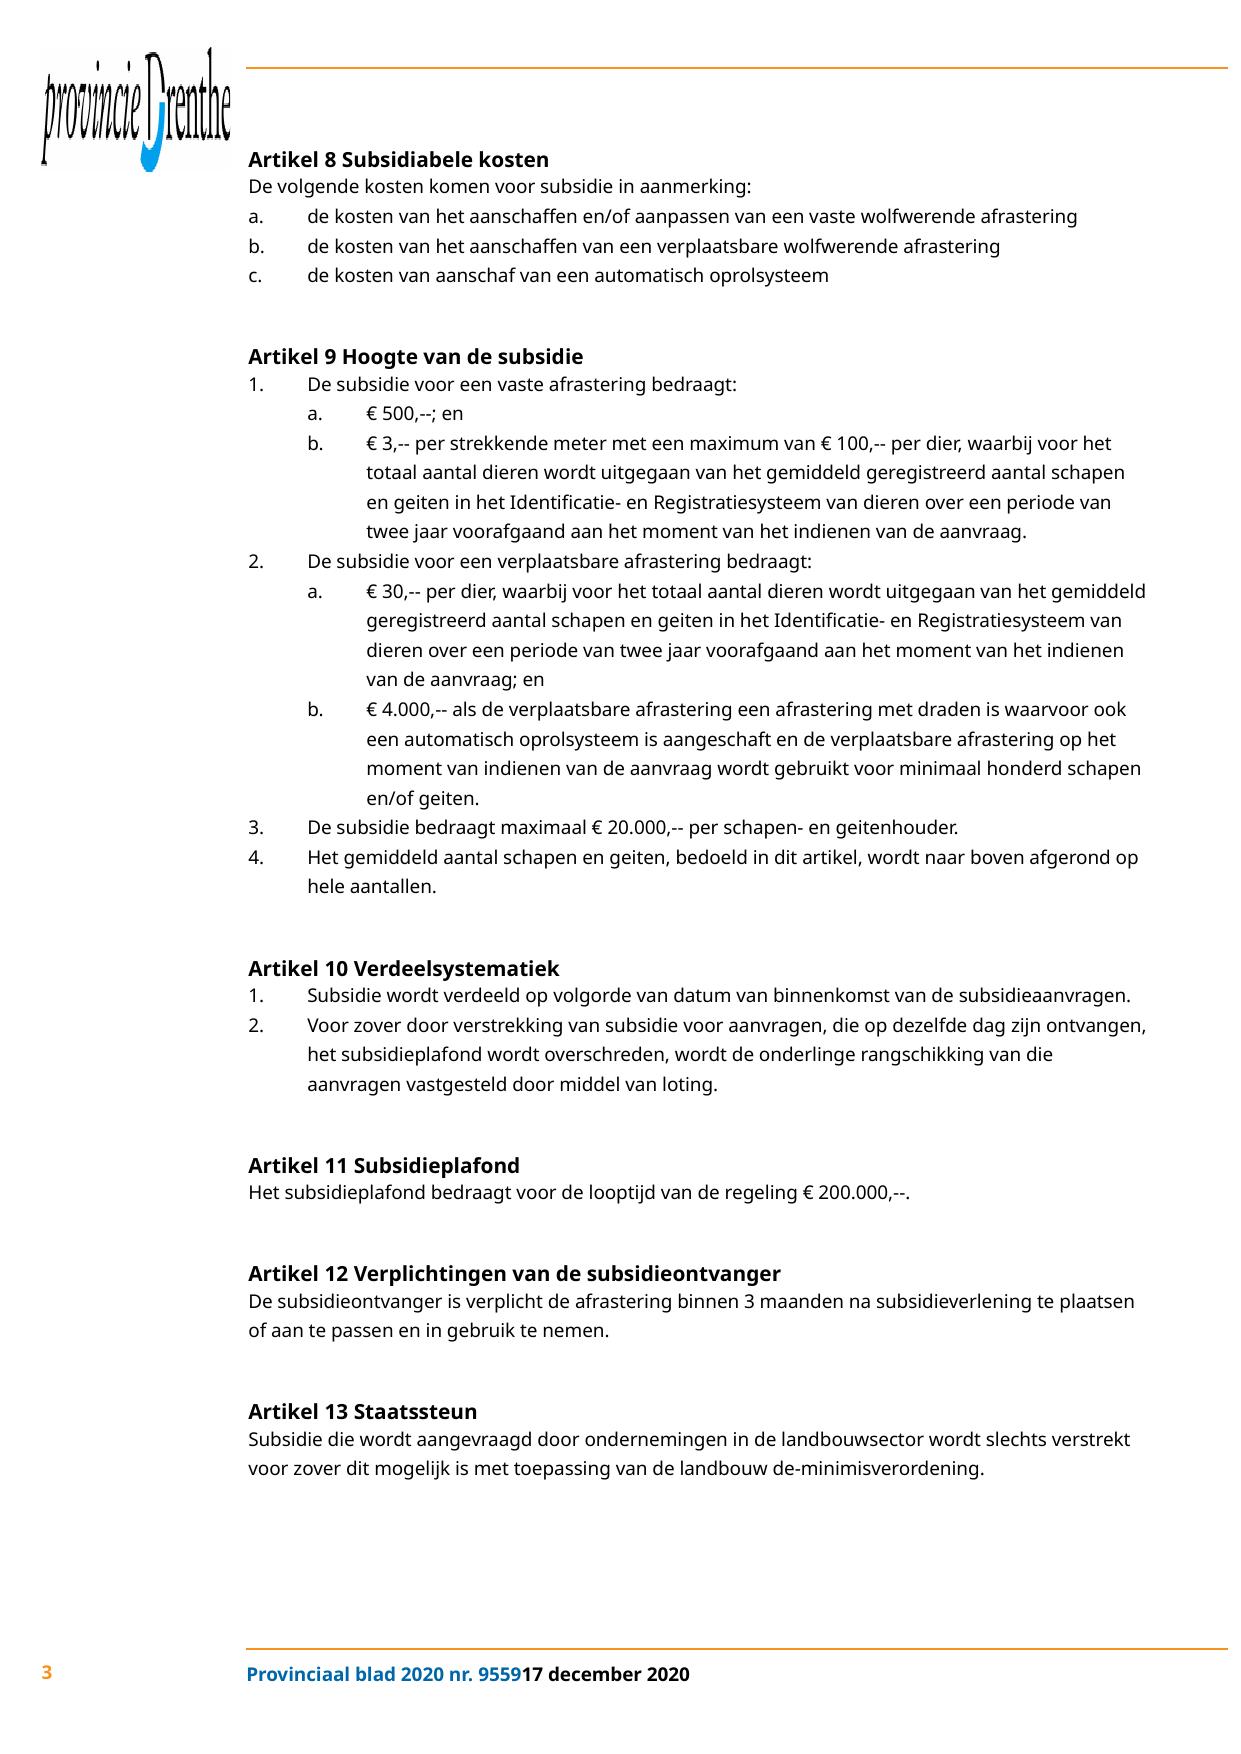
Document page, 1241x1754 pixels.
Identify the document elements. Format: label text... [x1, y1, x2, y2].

text Artikel 10 Verdeelsystematiek [248, 954, 1152, 982]
text Artikel 11 Subsidieplafond [248, 1151, 1152, 1179]
text Artikel 9 Hoogte van de subsidie [248, 342, 1152, 371]
list Het gemiddeld aantal schapen en geiten, bedoeld in dit artikel, wordt naar boven afgerond op hele aantallen. [248, 844, 1152, 899]
list Subsidie wordt verdeeld op volgorde van datum van binnenkomst van de subsidieaanvragen. [248, 982, 1152, 1008]
list € 3,-- per strekkende meter met een maximum van € 100,-- per dier, waarbij voor het totaal aantal dieren wordt uitgegaan van het gemiddeld geregistreerd aantal schapen en geiten in het Identificatie- en Registratiesysteem van dieren over een periode van twee jaar voorafgaand aan het moment van het indienen van de aanvraag. [307, 430, 1152, 544]
text De subsidieontvanger is verplicht de afrastering binnen 3 maanden na subsidieverlening te plaatsen of aan te passen en in gebruik te nemen. [248, 1288, 1152, 1343]
picture [41, 47, 231, 172]
list de kosten van aanschaf van een automatisch oprolsysteem [248, 262, 1152, 288]
text Artikel 8 Subsidiabele kosten [248, 145, 1152, 174]
text De volgende kosten komen voor subsidie in aanmerking: [248, 174, 1152, 199]
text Het subsidieplafond bedraagt voor de looptijd van de regeling € 200.000,--. [248, 1179, 1152, 1205]
list de kosten van het aanschaffen en/of aanpassen van een vaste wolfwerende afrastering [248, 203, 1152, 229]
list De subsidie bedraagt maximaal € 20.000,-- per schapen- en geitenhouder. [248, 814, 1152, 840]
list de kosten van het aanschaffen van een verplaatsbare wolfwerende afrastering [248, 233, 1152, 258]
list € 30,-- per dier, waarbij voor het totaal aantal dieren wordt uitgegaan van het gemiddeld geregistreerd aantal schapen en geiten in het Identificatie- en Registratiesysteem van dieren over een periode van twee jaar voorafgaand aan het moment van het indienen van de aanvraag; en [307, 578, 1152, 692]
list De subsidie voor een verplaatsbare afrastering bedraagt: [248, 548, 1152, 574]
list Voor zover door verstrekking van subsidie voor aanvragen, die op dezelfde dag zijn ontvangen, het subsidieplafond wordt overschreden, wordt de onderlinge rangschikking van die aanvragen vastgesteld door middel van loting. [248, 1012, 1152, 1097]
list € 500,--; en [307, 400, 1152, 426]
text Artikel 13 Staatssteun [248, 1397, 1152, 1426]
text Subsidie die wordt aangevraagd door ondernemingen in de landbouwsector wordt slechts verstrekt voor zover dit mogelijk is met toepassing van de landbouw de-minimisverordening. [248, 1426, 1152, 1481]
text Artikel 12 Verplichtingen van de subsidieontvanger [248, 1259, 1152, 1288]
list € 4.000,-- als de verplaatsbare afrastering een afrastering met draden is waarvoor ook een automatisch oprolsysteem is aangeschaft en de verplaatsbare afrastering op het moment van indienen van de aanvraag wordt gebruikt voor minimaal honderd schapen en/of geiten. [307, 696, 1152, 811]
list De subsidie voor een vaste afrastering bedraagt: [248, 371, 1152, 397]
